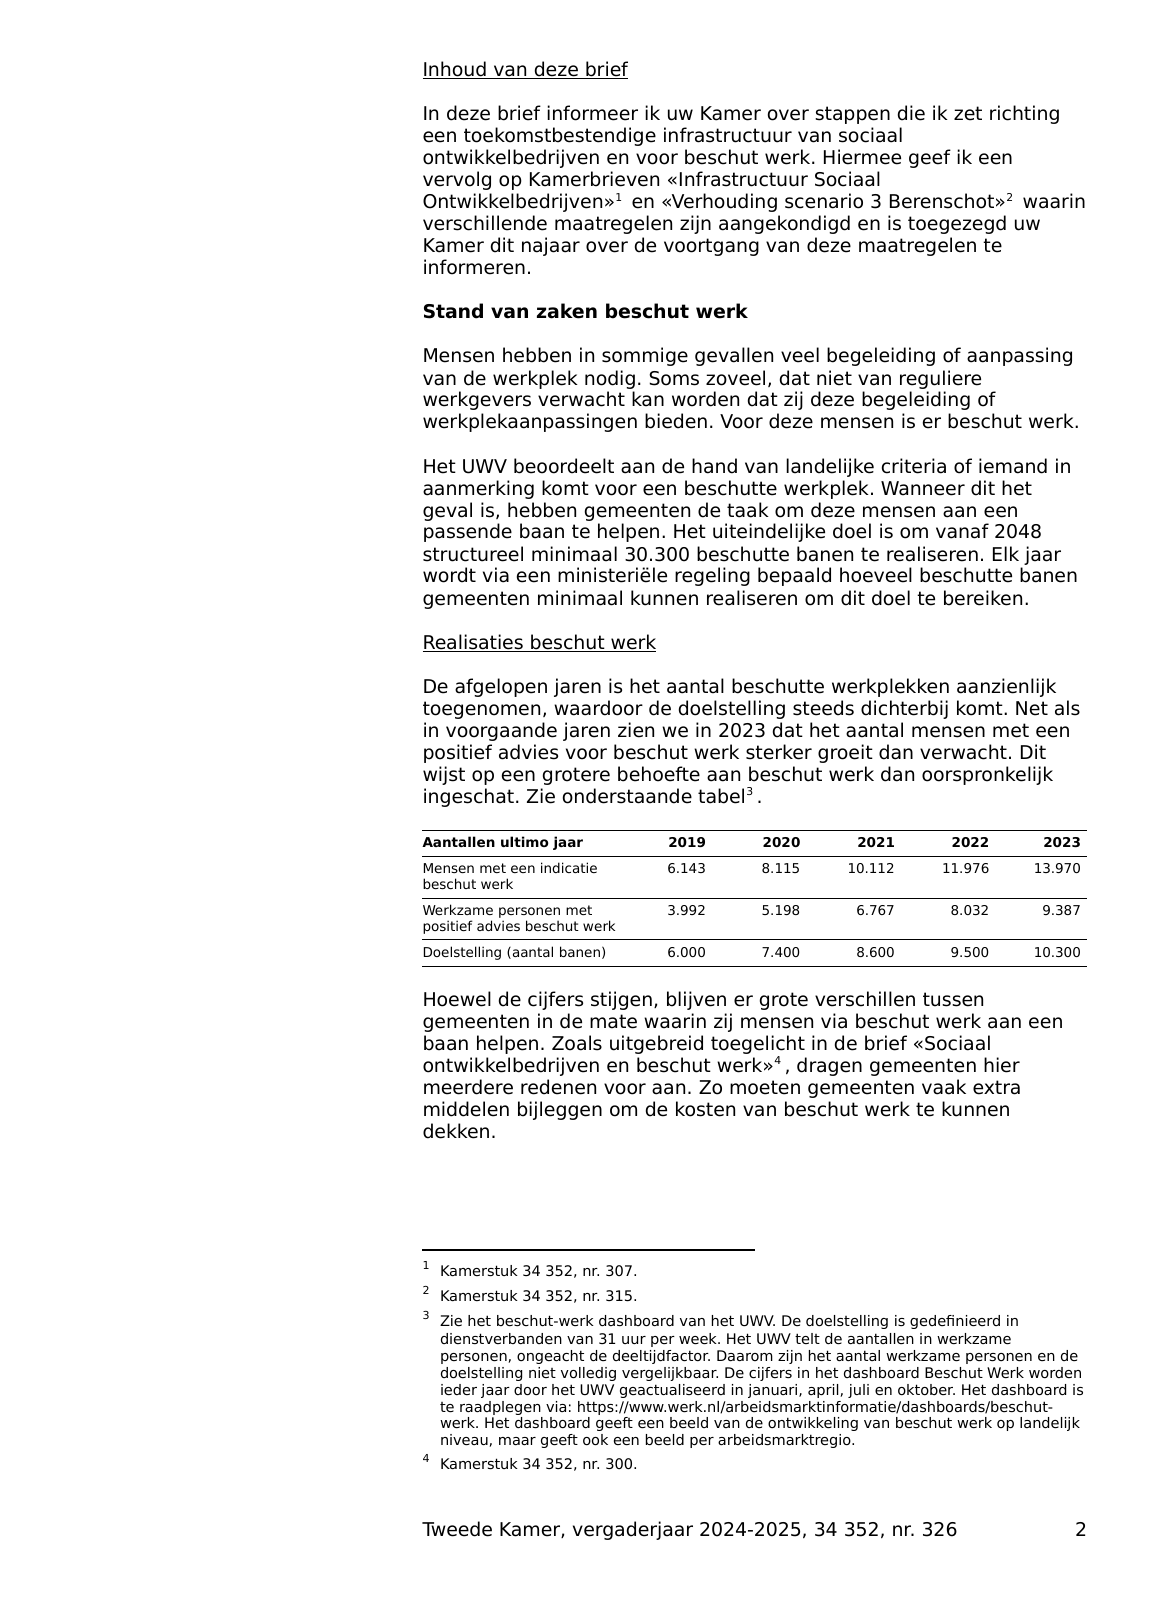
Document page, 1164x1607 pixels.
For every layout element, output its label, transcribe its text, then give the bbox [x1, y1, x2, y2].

subtitle Realisaties beschut werk [422, 632, 1087, 653]
table_cell 9.500 [901, 940, 995, 966]
table_header Aantallen ultimo jaar [422, 831, 617, 856]
table_cell 8.032 [901, 899, 995, 939]
table_cell 8.115 [712, 857, 806, 897]
table_cell Mensen met een indicatie beschut werk [422, 857, 617, 897]
subtitle Inhoud van deze brief [422, 59, 1087, 81]
text Kamerstuk 34 352, nr. 300. [422, 1452, 1087, 1474]
subtitle Stand van zaken beschut werk [422, 301, 1087, 323]
table_cell 9.387 [995, 899, 1087, 939]
table_cell 6.767 [806, 899, 901, 939]
table_header 2023 [995, 831, 1087, 856]
text Hoewel de cijfers stijgen, blijven er grote verschillen tussen gemeenten in de mate waarin zij mensen via beschut werk aan een baan helpen. Zoals uitgebreid toegelicht in de brief «Sociaal ontwikkelbedrijven en beschut werk», dragen gemeenten hier meerdere redenen voor aan. Zo moeten gemeenten vaak extra middelen bijleggen om de kosten van beschut werk te kunnen dekken. [422, 989, 1087, 1143]
table_cell 10.300 [995, 940, 1087, 966]
table_header 2021 [806, 831, 901, 856]
table_header 2020 [712, 831, 806, 856]
table_cell Werkzame personen met positief advies beschut werk [422, 899, 617, 939]
text Kamerstuk 34 352, nr. 307. [422, 1259, 1087, 1281]
table_cell 6.000 [617, 940, 712, 966]
table_cell Doelstelling (aantal banen) [422, 940, 617, 966]
table_cell 10.112 [806, 857, 901, 897]
text Zie het beschut-werk dashboard van het UWV. De doelstelling is gedefinieerd in dienstverbanden van 31 uur per week. Het UWV telt de aantallen in werkzame personen, ongeacht de deeltijdfactor. Daarom zijn het aantal werkzame personen en de doelstelling niet volledig vergelijkbaar. De cijfers in het dashboard Beschut Werk worden ieder jaar door het UWV geactualiseerd in januari, april, juli en oktober. Het dashboard is te raadplegen via: https://www.werk.nl/arbeidsmarktinformatie/dashboards/beschut-werk. Het dashboard geeft een beeld van de ontwikkeling van beschut werk op landelijk niveau, maar geeft ook een beeld per arbeidsmarktregio. [422, 1309, 1087, 1449]
text Kamerstuk 34 352, nr. 315. [422, 1284, 1087, 1306]
table_cell 13.970 [995, 857, 1087, 897]
text Mensen hebben in sommige gevallen veel begeleiding of aanpassing van de werkplek nodig. Soms zoveel, dat niet van reguliere werkgevers verwacht kan worden dat zij deze begeleiding of werkplekaanpassingen bieden. Voor deze mensen is er beschut werk. [422, 345, 1087, 433]
table_cell 5.198 [712, 899, 806, 939]
table_header 2022 [901, 831, 995, 856]
table_cell 6.143 [617, 857, 712, 897]
table_cell 7.400 [712, 940, 806, 966]
table_header 2019 [617, 831, 712, 856]
text In deze brief informeer ik uw Kamer over stappen die ik zet richting een toekomstbestendige infrastructuur van sociaal ontwikkelbedrijven en voor beschut werk. Hiermee geef ik een vervolg op Kamerbrieven «Infrastructuur Sociaal Ontwikkelbedrijven» en «Verhouding scenario 3 Berenschot» waarin verschillende maatregelen zijn aangekondigd en is toegezegd uw Kamer dit najaar over de voortgang van deze maatregelen te informeren. [422, 103, 1087, 279]
table_cell 3.992 [617, 899, 712, 939]
table_cell 11.976 [901, 857, 995, 897]
text Het UWV beoordeelt aan de hand van landelijke criteria of iemand in aanmerking komt voor een beschutte werkplek. Wanneer dit het geval is, hebben gemeenten de taak om deze mensen aan een passende baan te helpen. Het uiteindelijke doel is om vanaf 2048 structureel minimaal 30.300 beschutte banen te realiseren. Elk jaar wordt via een ministeriële regeling bepaald hoeveel beschutte banen gemeenten minimaal kunnen realiseren om dit doel te bereiken. [422, 456, 1087, 609]
table_cell 8.600 [806, 940, 901, 966]
text De afgelopen jaren is het aantal beschutte werkplekken aanzienlijk toegenomen, waardoor de doelstelling steeds dichterbij komt. Net als in voorgaande jaren zien we in 2023 dat het aantal mensen met een positief advies voor beschut werk sterker groeit dan verwacht. Dit wijst op een grotere behoefte aan beschut werk dan oorspronkelijk ingeschat. Zie onderstaande tabel. [422, 676, 1087, 808]
